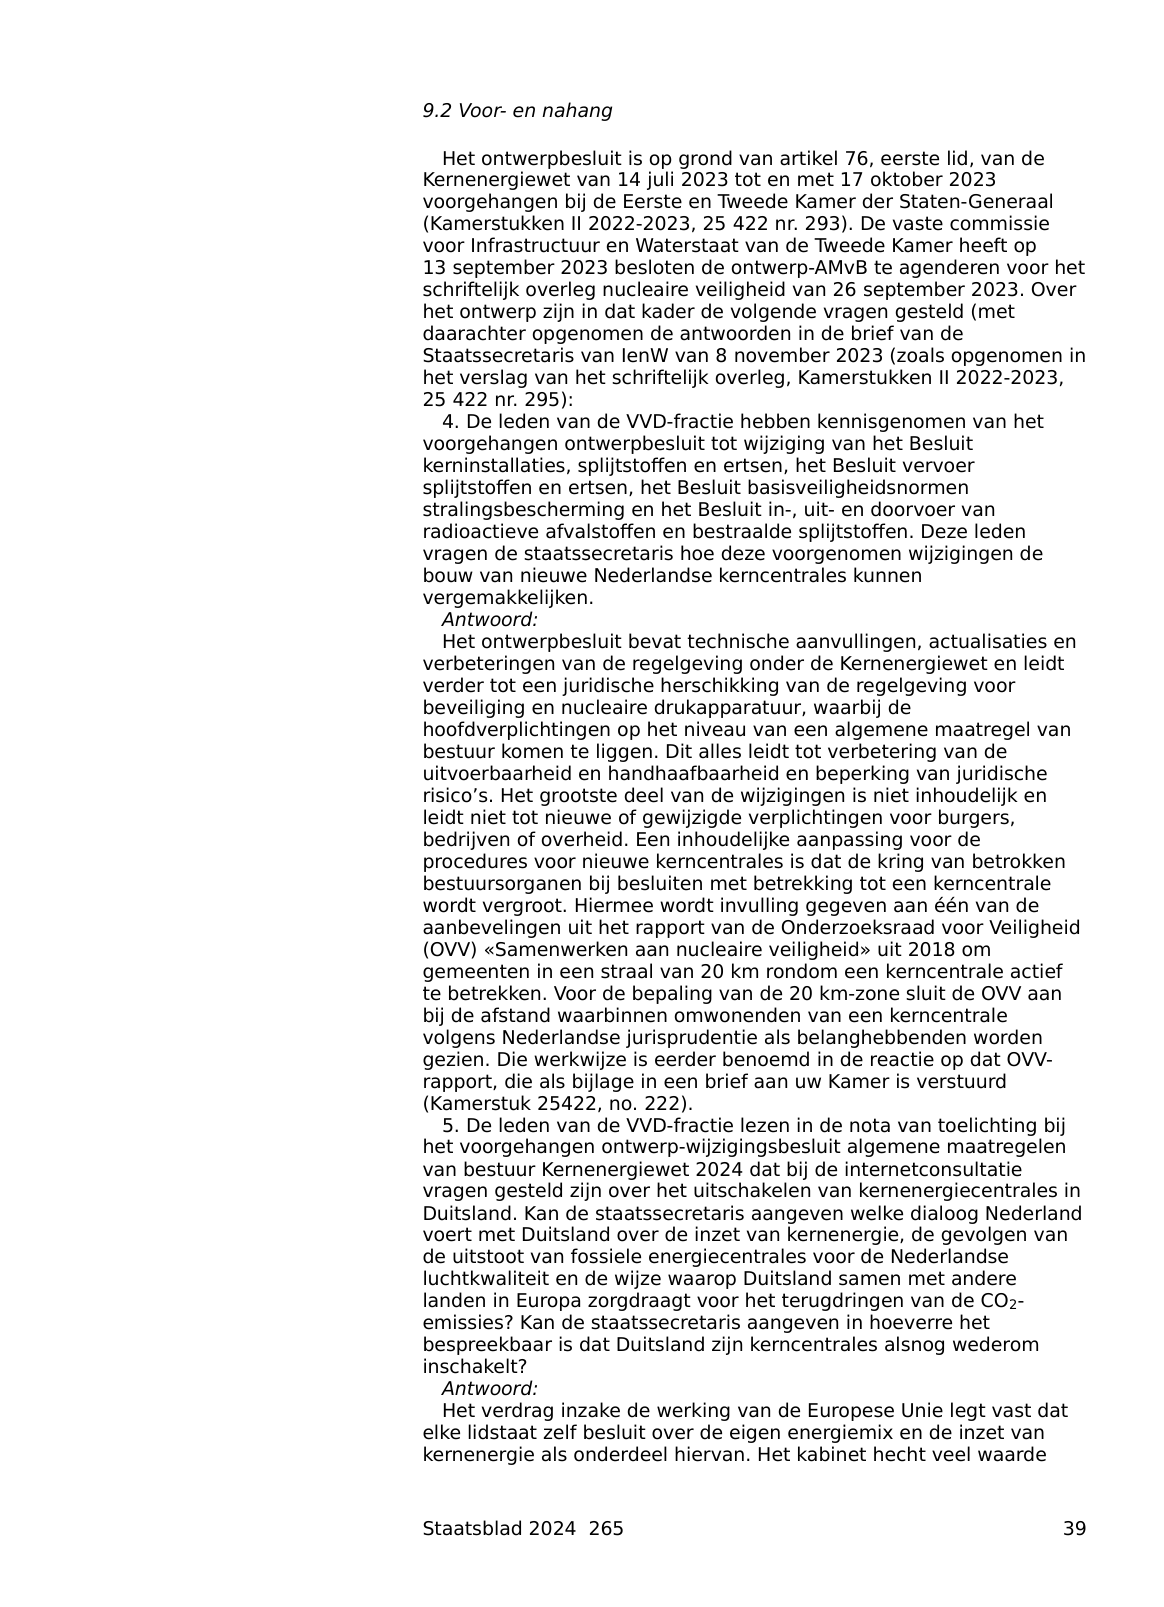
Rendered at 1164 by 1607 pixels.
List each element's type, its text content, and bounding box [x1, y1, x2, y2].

text 4. De leden van de VVD-fractie hebben kennisgenomen van het voorgehangen ontwerpbesluit tot wijziging van het Besluit kerninstallaties, splijtstoffen en ertsen, het Besluit vervoer splijtstoffen en ertsen, het Besluit basisveiligheidsnormen stralingsbescherming en het Besluit in-, uit- en doorvoer van radioactieve afvalstoffen en bestraalde splijtstoffen. Deze leden vragen de staatssecretaris hoe deze voorgenomen wijzigingen de bouw van nieuwe Nederlandse kerncentrales kunnen vergemakkelijken. [422, 411, 1087, 609]
subtitle 9.2 Voor- en nahang [422, 100, 1087, 122]
text Het ontwerpbesluit is op grond van artikel 76, eerste lid, van de Kernenergiewet van 14 juli 2023 tot en met 17 oktober 2023 voorgehangen bij de Eerste en Tweede Kamer der Staten-Generaal (Kamerstukken II 2022-2023, 25 422 nr. 293). De vaste commissie voor Infrastructuur en Waterstaat van de Tweede Kamer heeft op 13 september 2023 besloten de ontwerp-AMvB te agenderen voor het schriftelijk overleg nucleaire veiligheid van 26 september 2023. Over het ontwerp zijn in dat kader de volgende vragen gesteld (met daarachter opgenomen de antwoorden in de brief van de Staatssecretaris van IenW van 8 november 2023 (zoals opgenomen in het verslag van het schriftelijk overleg, Kamerstukken II 2022-2023, 25 422 nr. 295): [422, 147, 1087, 411]
text Antwoord: [422, 1378, 1087, 1400]
text Antwoord: [422, 609, 1087, 631]
text Het ontwerpbesluit bevat technische aanvullingen, actualisaties en verbeteringen van de regelgeving onder de Kernenergiewet en leidt verder tot een juridische herschikking van de regelgeving voor beveiliging en nucleaire drukapparatuur, waarbij de hoofdverplichtingen op het niveau van een algemene maatregel van bestuur komen te liggen. Dit alles leidt tot verbetering van de uitvoerbaarheid en handhaafbaarheid en beperking van juridische risico’s. Het grootste deel van de wijzigingen is niet inhoudelijk en leidt niet tot nieuwe of gewijzigde verplichtingen voor burgers, bedrijven of overheid. Een inhoudelijke aanpassing voor de procedures voor nieuwe kerncentrales is dat de kring van betrokken bestuursorganen bij besluiten met betrekking tot een kerncentrale wordt vergroot. Hiermee wordt invulling gegeven aan één van de aanbevelingen uit het rapport van de Onderzoeksraad voor Veiligheid (OVV) «Samenwerken aan nucleaire veiligheid» uit 2018 om gemeenten in een straal van 20 km rondom een kerncentrale actief te betrekken. Voor de bepaling van de 20 km-zone sluit de OVV aan bij de afstand waarbinnen omwonenden van een kerncentrale volgens Nederlandse jurisprudentie als belanghebbenden worden gezien. Die werkwijze is eerder benoemd in de reactie op dat OVV-rapport, die als bijlage in een brief aan uw Kamer is verstuurd (Kamerstuk 25422, no. 222). [422, 631, 1087, 1114]
text Het verdrag inzake de werking van de Europese Unie legt vast dat elke lidstaat zelf besluit over de eigen energiemix en de inzet van kernenergie als onderdeel hiervan. Het kabinet hecht veel waarde [422, 1400, 1087, 1466]
text 5. De leden van de VVD-fractie lezen in de nota van toelichting bij het voorgehangen ontwerp-wijzigingsbesluit algemene maatregelen van bestuur Kernenergiewet 2024 dat bij de internetconsultatie vragen gesteld zijn over het uitschakelen van kernenergiecentrales in Duitsland. Kan de staatssecretaris aangeven welke dialoog Nederland voert met Duitsland over de inzet van kernenergie, de gevolgen van de uitstoot van fossiele energiecentrales voor de Nederlandse luchtkwaliteit en de wijze waarop Duitsland samen met andere landen in Europa zorgdraagt voor het terugdringen van de CO2-emissies? Kan de staatssecretaris aangeven in hoeverre het bespreekbaar is dat Duitsland zijn kerncentrales alsnog wederom inschakelt? [422, 1114, 1087, 1378]
